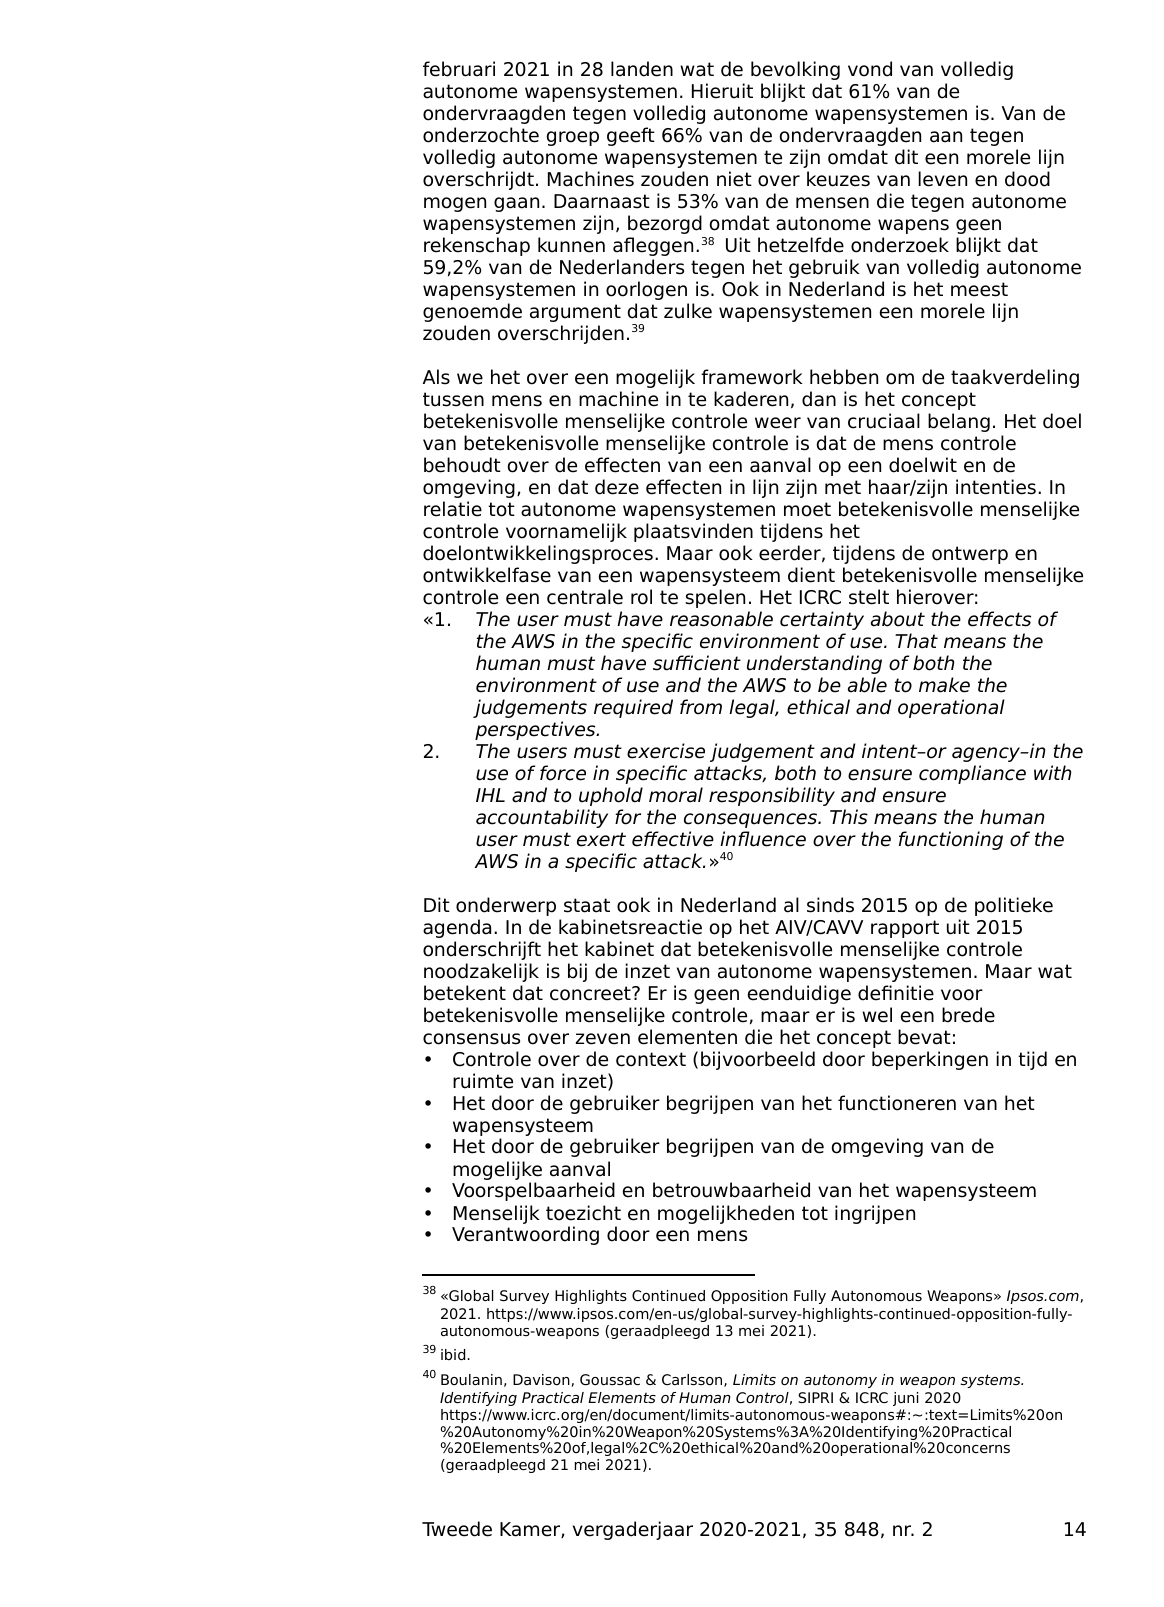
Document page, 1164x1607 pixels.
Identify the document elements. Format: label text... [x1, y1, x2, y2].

text ibid. [422, 1343, 1087, 1365]
text • Menselijk toezicht en mogelijkheden tot ingrijpen [422, 1202, 1087, 1224]
text • Het door de gebruiker begrijpen van de omgeving van de mogelijke aanval [422, 1136, 1087, 1180]
text • Controle over de context (bijvoorbeeld door beperkingen in tijd en ruimte van inzet) [422, 1048, 1087, 1092]
text «1. The user must have reasonable certainty about the effects of the AWS in the specific environment of use. That means the human must have sufficient understanding of both the environment of use and the AWS to be able to make the judgements required from legal, ethical and operational perspectives. [422, 609, 1087, 741]
text Boulanin, Davison, Goussac & Carlsson, Limits on autonomy in weapon systems. Identifying Practical Elements of Human Control, SIPRI & ICRC juni 2020 https://www.icrc.org/en/document/limits-autonomous-weapons#:~:text=Limits%20on%20Autonomy%20in%20Weapon%20Systems%3A%20Identifying%20Practical%20Elements%20of,legal%2C%20ethical%20and%20operational%20concerns (geraadpleegd 21 mei 2021). [422, 1368, 1087, 1474]
text • Verantwoording door een mens [422, 1224, 1087, 1246]
text Dit onderwerp staat ook in Nederland al sinds 2015 op de politieke agenda. In de kabinetsreactie op het AIV/CAVV rapport uit 2015 onderschrijft het kabinet dat betekenisvolle menselijke controle noodzakelijk is bij de inzet van autonome wapensystemen. Maar wat betekent dat concreet? Er is geen eenduidige definitie voor betekenisvolle menselijke controle, maar er is wel een brede consensus over zeven elementen die het concept bevat: [422, 895, 1087, 1048]
text Als we het over een mogelijk framework hebben om de taakverdeling tussen mens en machine in te kaderen, dan is het concept betekenisvolle menselijke controle weer van cruciaal belang. Het doel van betekenisvolle menselijke controle is dat de mens controle behoudt over de effecten van een aanval op een doelwit en de omgeving, en dat deze effecten in lijn zijn met haar/zijn intenties. In relatie tot autonome wapensystemen moet betekenisvolle menselijke controle voornamelijk plaatsvinden tijdens het doelontwikkelingsproces. Maar ook eerder, tijdens de ontwerp en ontwikkelfase van een wapensysteem dient betekenisvolle menselijke controle een centrale rol te spelen. Het ICRC stelt hierover: [422, 367, 1087, 609]
text februari 2021 in 28 landen wat de bevolking vond van volledig autonome wapensystemen. Hieruit blijkt dat 61% van de ondervraagden tegen volledig autonome wapensystemen is. Van de onderzochte groep geeft 66% van de ondervraagden aan tegen volledig autonome wapensystemen te zijn omdat dit een morele lijn overschrijdt. Machines zouden niet over keuzes van leven en dood mogen gaan. Daarnaast is 53% van de mensen die tegen autonome wapensystemen zijn, bezorgd omdat autonome wapens geen rekenschap kunnen afleggen. Uit hetzelfde onderzoek blijkt dat 59,2% van de Nederlanders tegen het gebruik van volledig autonome wapensystemen in oorlogen is. Ook in Nederland is het meest genoemde argument dat zulke wapensystemen een morele lijn zouden overschrijden. [422, 59, 1087, 345]
text • Voorspelbaarheid en betrouwbaarheid van het wapensysteem [422, 1180, 1087, 1202]
text «Global Survey Highlights Continued Opposition Fully Autonomous Weapons» Ipsos.com, 2021. https://www.ipsos.com/en-us/global-survey-highlights-continued-opposition-fully-autonomous-weapons (geraadpleegd 13 mei 2021). [422, 1284, 1087, 1340]
text 2. The users must exercise judgement and intent–or agency–in the use of force in specific attacks, both to ensure compliance with IHL and to uphold moral responsibility and ensure accountability for the consequences. This means the human user must exert effective influence over the functioning of the AWS in a specific attack.» [422, 741, 1087, 872]
text • Het door de gebruiker begrijpen van het functioneren van het wapensysteem [422, 1092, 1087, 1136]
